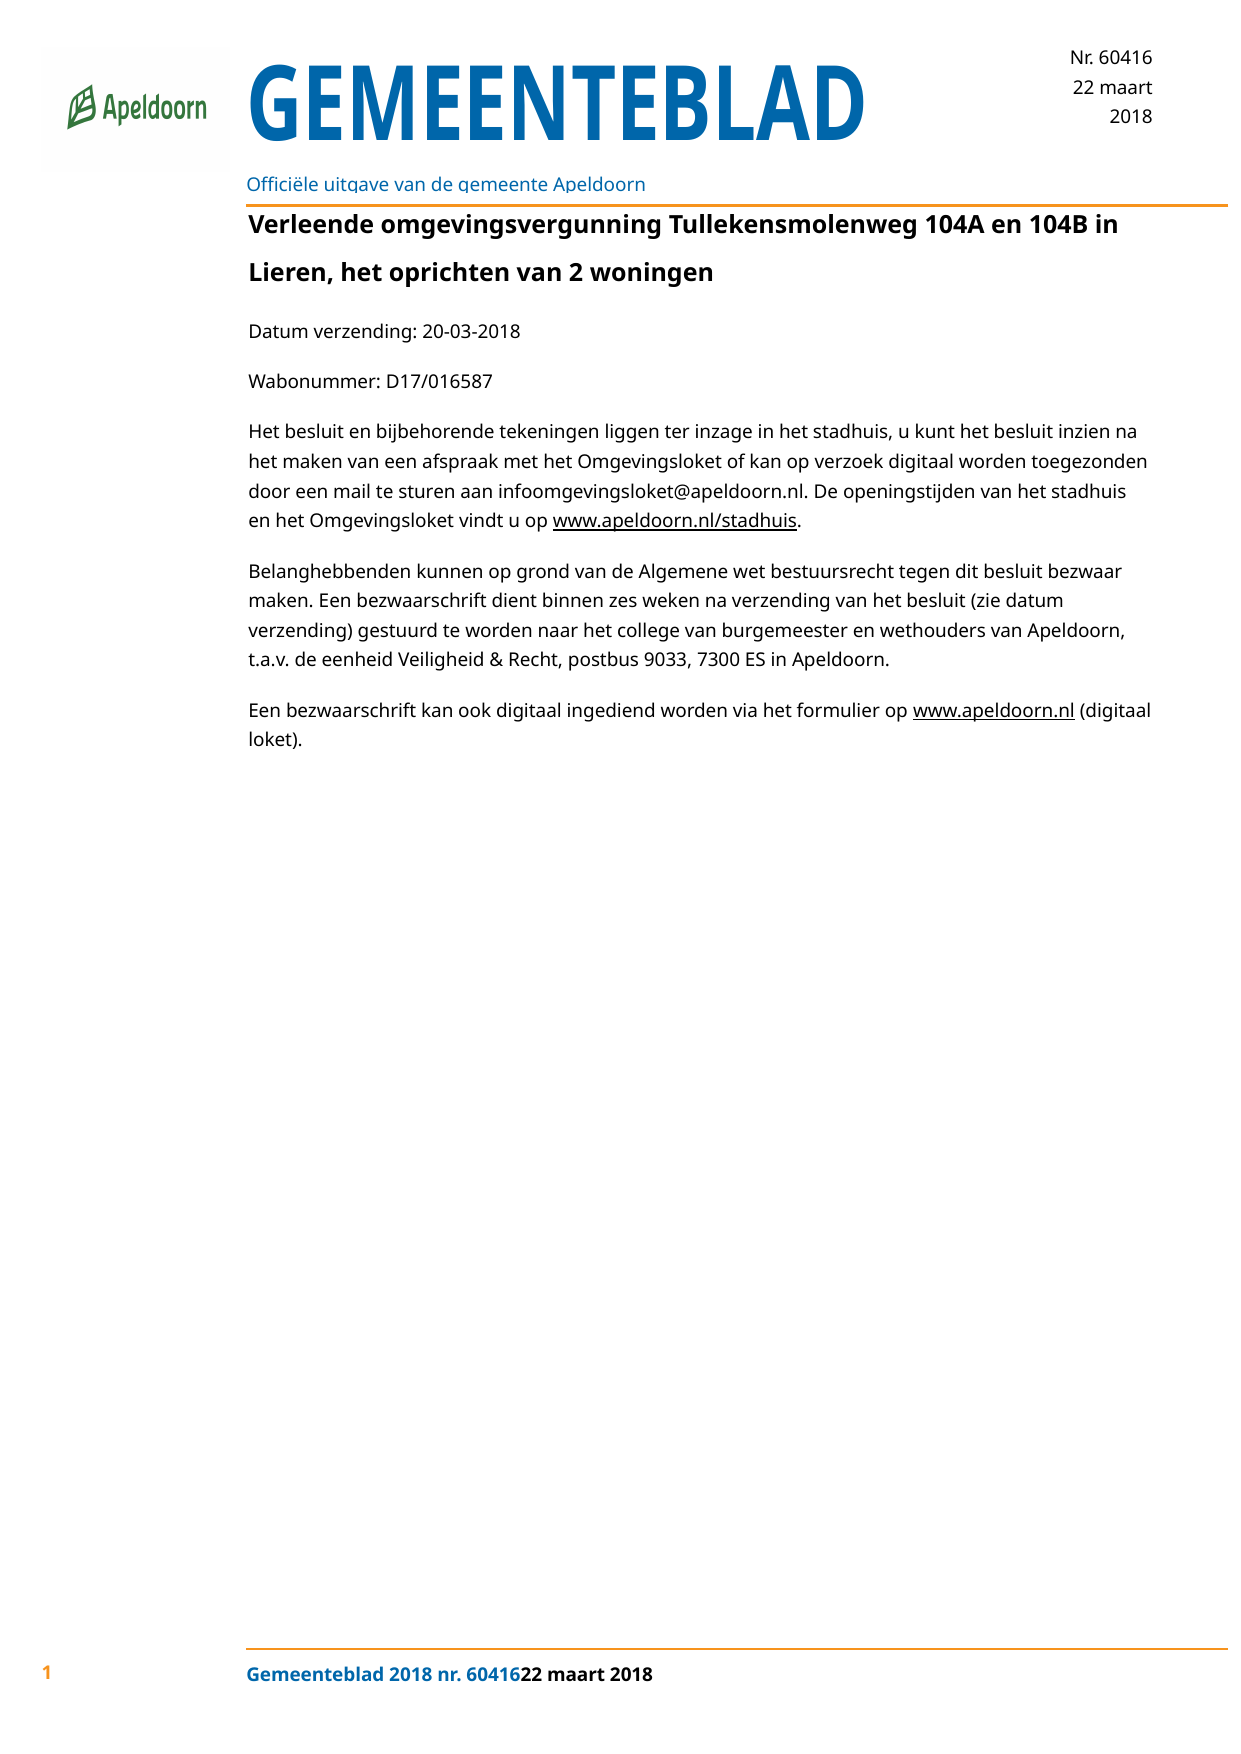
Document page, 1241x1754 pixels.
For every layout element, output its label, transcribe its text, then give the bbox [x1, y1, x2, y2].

text Wabonummer: D17/016587 [248, 368, 1152, 394]
text Datum verzending: 20-03-2018 [248, 318, 1152, 344]
text Een bezwaarschrift kan ook digitaal ingediend worden via het formulier op www.apeldoorn.nl (digitaal loket). [248, 697, 1152, 752]
picture [41, 47, 231, 172]
text Verleende omgevingsvergunning Tullekensmolenweg 104A en 104B in Lieren, het oprichten van 2 woningen [248, 207, 1152, 288]
text Het besluit en bijbehorende tekeningen liggen ter inzage in het stadhuis, u kunt het besluit inzien na het maken van een afspraak met het Omgevingsloket of kan op verzoek digitaal worden toegezonden door een mail te sturen aan infoomgevingsloket@apeldoorn.nl. De openingstijden van het stadhuis en het Omgevingsloket vindt u op www.apeldoorn.nl/stadhuis. [248, 419, 1152, 533]
text Belanghebbenden kunnen op grond van de Algemene wet bestuursrecht tegen dit besluit bezwaar maken. Een bezwaarschrift dient binnen zes weken na verzending van het besluit (zie datum verzending) gestuurd te worden naar het college van burgemeester en wethouders van Apeldoorn, t.a.v. de eenheid Veiligheid & Recht, postbus 9033, 7300 ES in Apeldoorn. [248, 558, 1152, 672]
